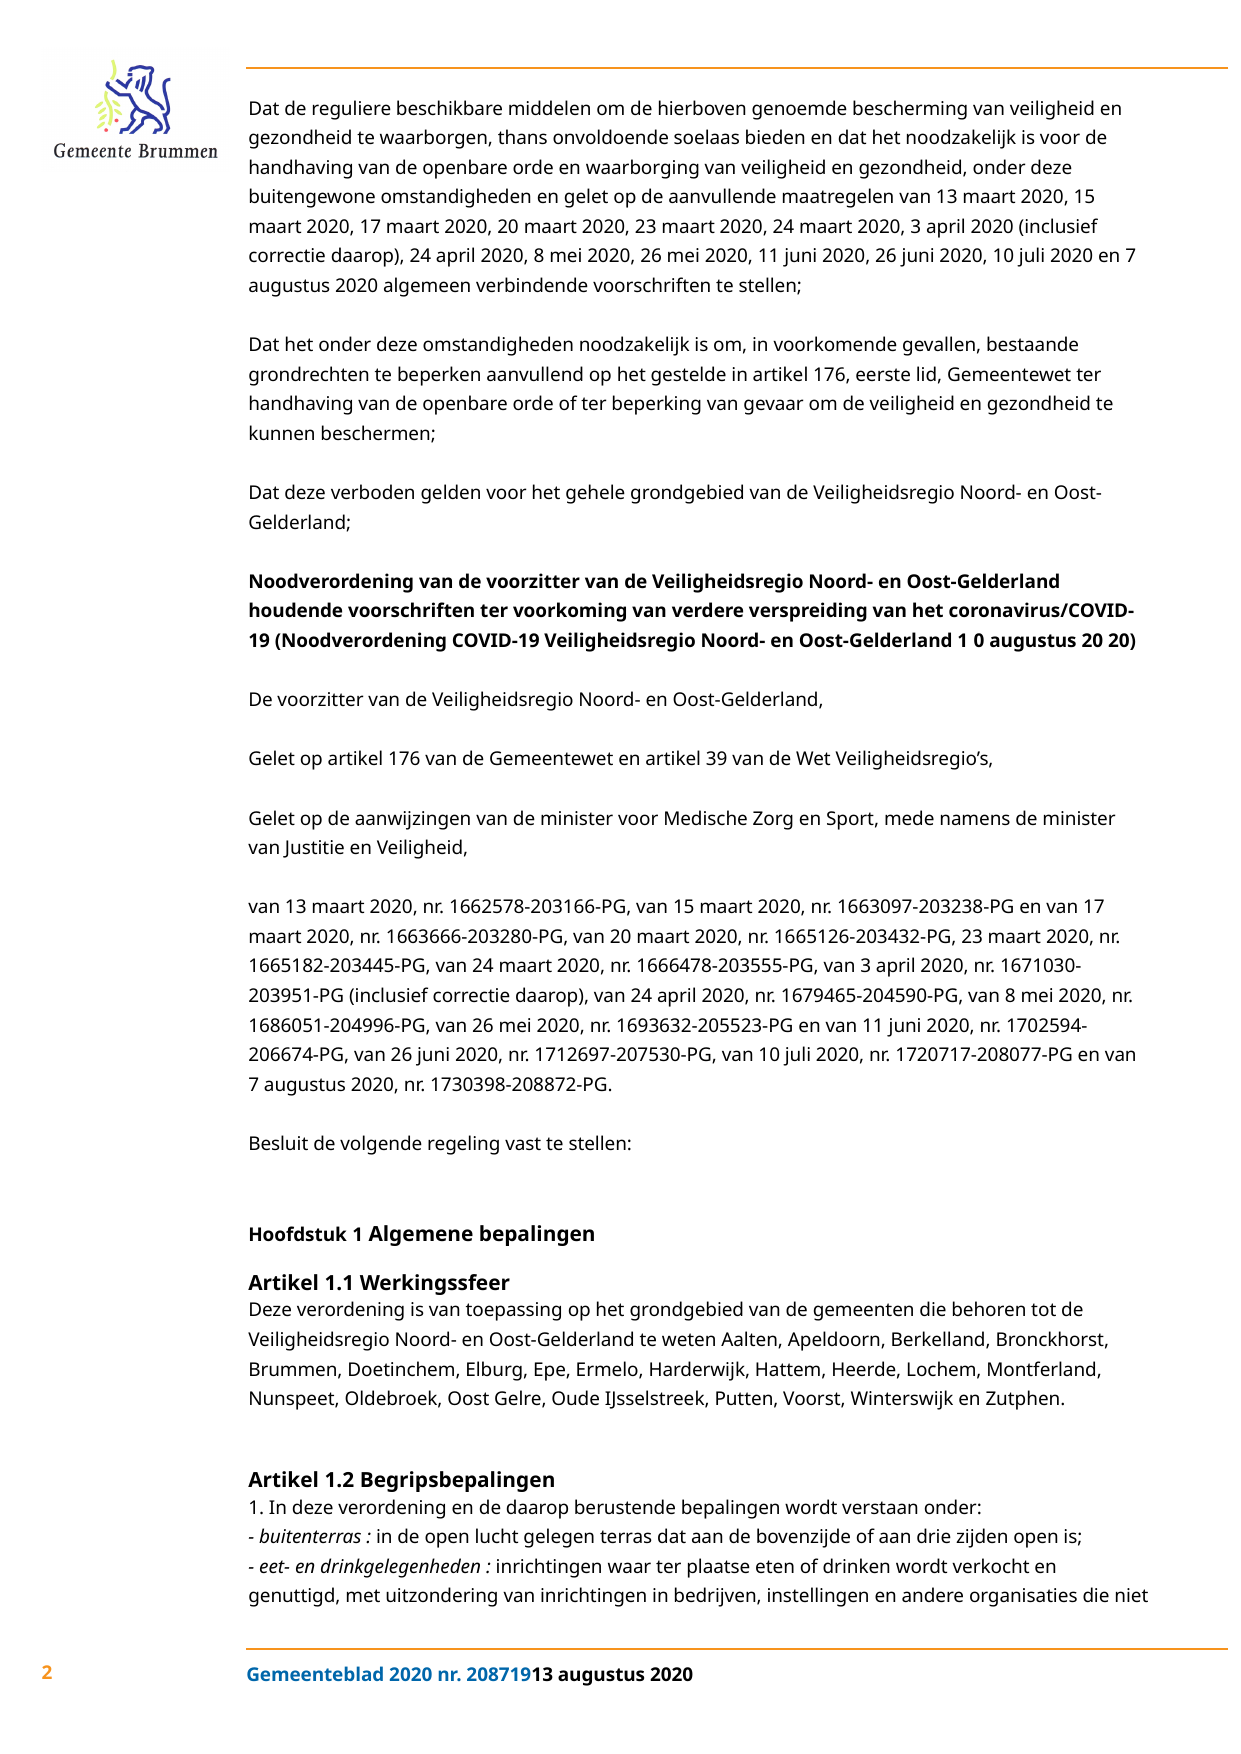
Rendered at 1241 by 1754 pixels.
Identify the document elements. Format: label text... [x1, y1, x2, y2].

text Dat deze verboden gelden voor het gehele grondgebied van de Veiligheidsregio Noord- en Oost-Gelderland; [248, 479, 1152, 535]
text - buitenterras : in de open lucht gelegen terras dat aan de bovenzijde of aan drie zijden open is; [248, 1523, 1152, 1549]
text - eet- en drinkgelegenheden : inrichtingen waar ter plaatse eten of drinken wordt verkocht en genuttigd, met uitzondering van inrichtingen in bedrijven, instellingen en andere organisaties die niet [248, 1553, 1152, 1608]
text Besluit de volgende regeling vast te stellen: [248, 1130, 1152, 1156]
text Dat het onder deze omstandigheden noodzakelijk is om, in voorkomende gevallen, bestaande grondrechten te beperken aanvullend op het gestelde in artikel 176, eerste lid, Gemeentewet ter handhaving van de openbare orde of ter beperking van gevaar om de veiligheid en gezondheid te kunnen beschermen; [248, 331, 1152, 446]
text Noodverordening van de voorzitter van de Veiligheidsregio Noord- en Oost-Gelderland houdende voorschriften ter voorkoming van verdere verspreiding van het coronavirus/COVID-19 (Noodverordening COVID-19 Veiligheidsregio Noord- en Oost-Gelderland 1 0 augustus 20 20) [248, 568, 1152, 653]
text Artikel 1.1 Werkingssfeer [248, 1268, 1152, 1297]
picture [41, 47, 231, 172]
text Hoofdstuk 1 Algemene bepalingen [248, 1219, 1152, 1247]
text Deze verordening is van toepassing op het grondgebied van de gemeenten die behoren tot de Veiligheidsregio Noord- en Oost-Gelderland te weten Aalten, Apeldoorn, Berkelland, Bronckhorst, Brummen, Doetinchem, Elburg, Epe, Ermelo, Harderwijk, Hattem, Heerde, Lochem, Montferland, Nunspeet, Oldebroek, Oost Gelre, Oude IJsselstreek, Putten, Voorst, Winterswijk en Zutphen. [248, 1297, 1152, 1411]
text Artikel 1.2 Begripsbepalingen [248, 1465, 1152, 1494]
text van 13 maart 2020, nr. 1662578-203166-PG, van 15 maart 2020, nr. 1663097-203238-PG en van 17 maart 2020, nr. 1663666-203280-PG, van 20 maart 2020, nr. 1665126-203432-PG, 23 maart 2020, nr. 1665182-203445-PG, van 24 maart 2020, nr. 1666478-203555-PG, van 3 april 2020, nr. 1671030-203951-PG (inclusief correctie daarop), van 24 april 2020, nr. 1679465-204590-PG, van 8 mei 2020, nr. 1686051-204996-PG, van 26 mei 2020, nr. 1693632-205523-PG en van 11 juni 2020, nr. 1702594-206674-PG, van 26 juni 2020, nr. 1712697-207530-PG, van 10 juli 2020, nr. 1720717-208077-PG en van 7 augustus 2020, nr. 1730398-208872-PG. [248, 893, 1152, 1097]
text Gelet op artikel 176 van de Gemeentewet en artikel 39 van de Wet Veiligheidsregio’s, [248, 746, 1152, 771]
text De voorzitter van de Veiligheidsregio Noord- en Oost-Gelderland, [248, 686, 1152, 712]
text Gelet op de aanwijzingen van de minister voor Medische Zorg en Sport, mede namens de minister van Justitie en Veiligheid, [248, 805, 1152, 860]
text 1. In deze verordening en de daarop berustende bepalingen wordt verstaan onder: [248, 1494, 1152, 1519]
text Dat de reguliere beschikbare middelen om de hierboven genoemde bescherming van veiligheid en gezondheid te waarborgen, thans onvoldoende soelaas bieden en dat het noodzakelijk is voor de handhaving van de openbare orde en waarborging van veiligheid en gezondheid, onder deze buitengewone omstandigheden en gelet op de aanvullende maatregelen van 13 maart 2020, 15 maart 2020, 17 maart 2020, 20 maart 2020, 23 maart 2020, 24 maart 2020, 3 april 2020 (inclusief correctie daarop), 24 april 2020, 8 mei 2020, 26 mei 2020, 11 juni 2020, 26 juni 2020, 10 juli 2020 en 7 augustus 2020 algemeen verbindende voorschriften te stellen; [248, 95, 1152, 298]
